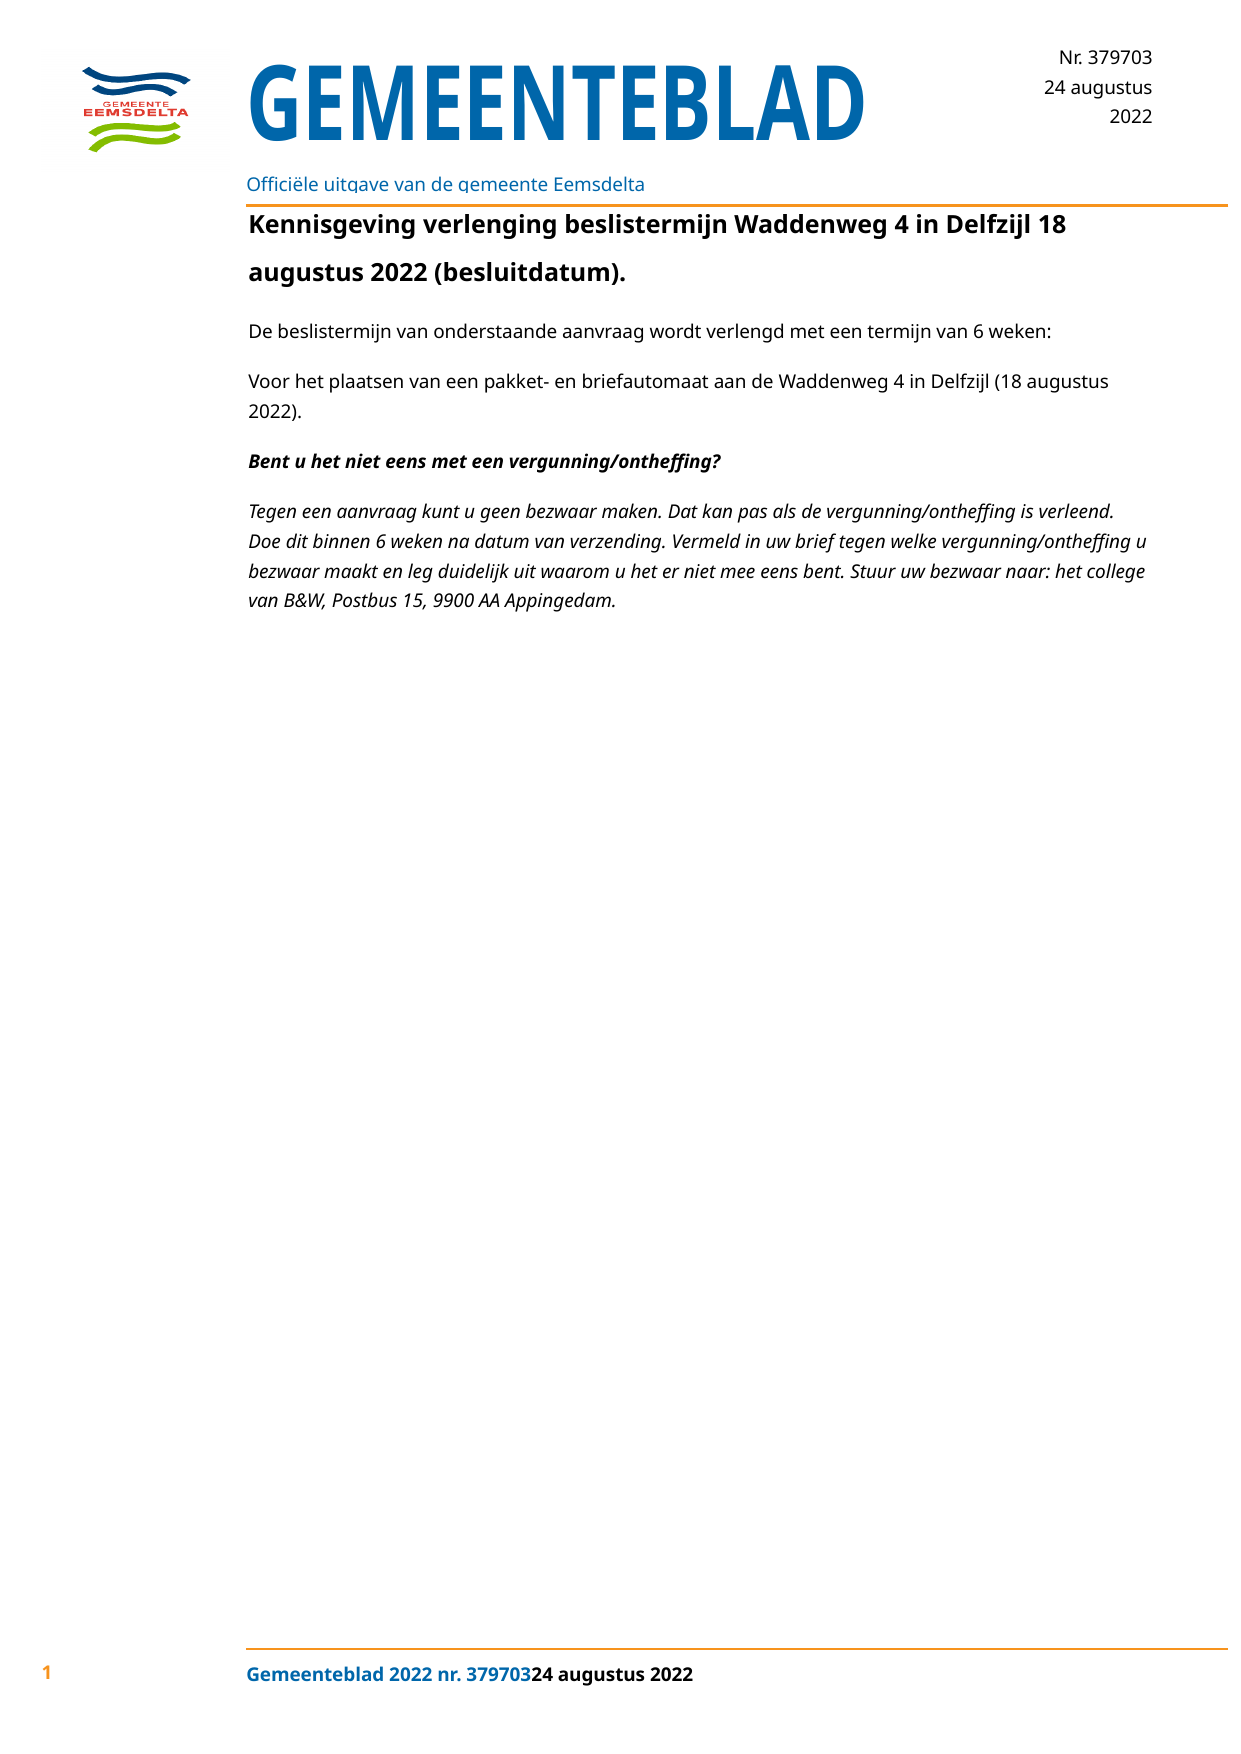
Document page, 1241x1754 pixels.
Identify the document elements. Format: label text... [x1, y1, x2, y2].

picture [41, 47, 231, 172]
text De beslistermijn van onderstaande aanvraag wordt verlengd met een termijn van 6 weken: [248, 318, 1152, 344]
text Kennisgeving verlenging beslistermijn Waddenweg 4 in Delfzijl 18 augustus 2022 (besluitdatum). [248, 207, 1152, 288]
text Tegen een aanvraag kunt u geen bezwaar maken. Dat kan pas als de vergunning/ontheffing is verleend. Doe dit binnen 6 weken na datum van verzending. Vermeld in uw brief tegen welke vergunning/ontheffing u bezwaar maakt en leg duidelijk uit waarom u het er niet mee eens bent. Stuur uw bezwaar naar: het college van B&W, Postbus 15, 9900 AA Appingedam. [248, 499, 1152, 613]
text Bent u het niet eens met een vergunning/ontheffing? [248, 448, 1152, 474]
text Voor het plaatsen van een pakket- en briefautomaat aan de Waddenweg 4 in Delfzijl (18 augustus 2022). [248, 368, 1152, 424]
